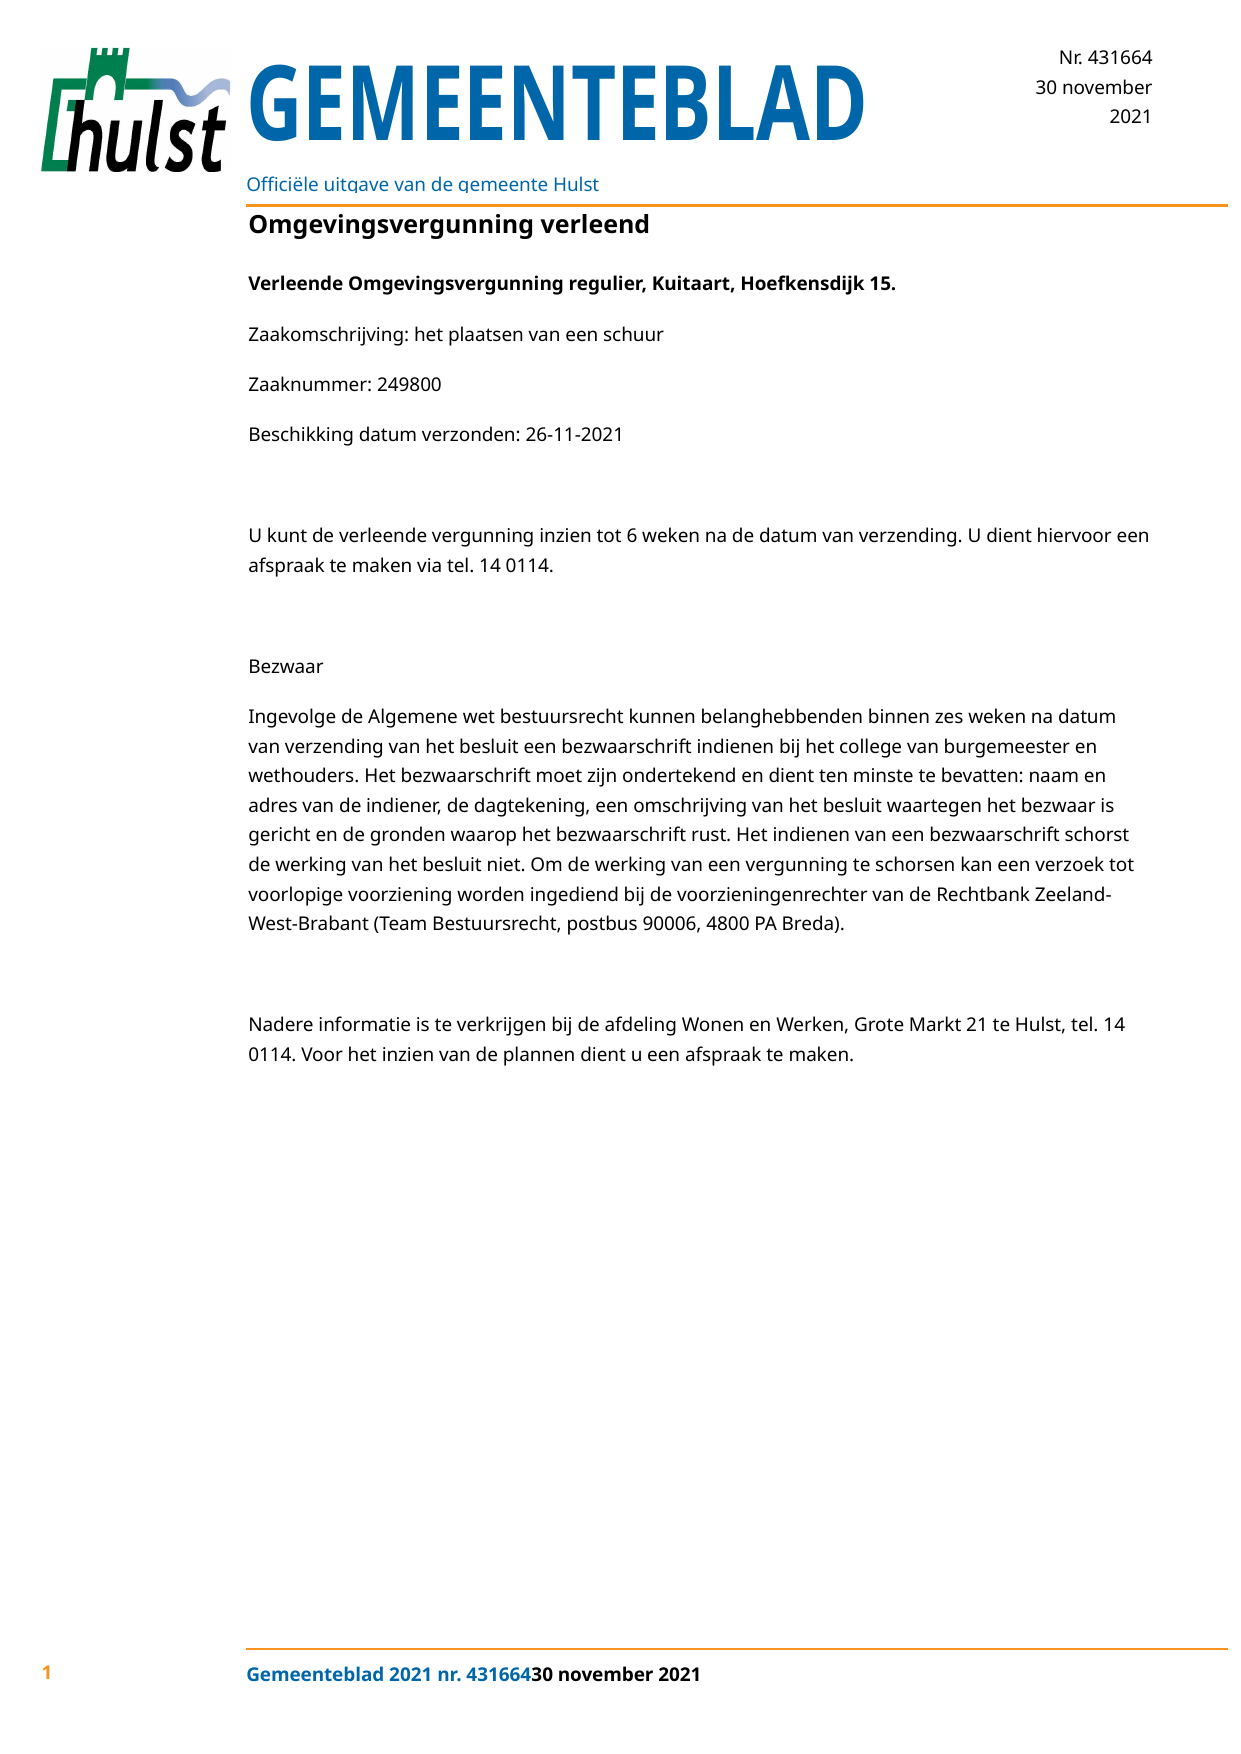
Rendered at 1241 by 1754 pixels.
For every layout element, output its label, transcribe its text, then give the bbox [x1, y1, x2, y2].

text Ingevolge de Algemene wet bestuursrecht kunnen belanghebbenden binnen zes weken na datum van verzending van het besluit een bezwaarschrift indienen bij het college van burgemeester en wethouders. Het bezwaarschrift moet zijn ondertekend en dient ten minste te bevatten: naam en adres van de indiener, de dagtekening, een omschrijving van het besluit waartegen het bezwaar is gericht en de gronden waarop het bezwaarschrift rust. Het indienen van een bezwaarschrift schorst de werking van het besluit niet. Om de werking van een vergunning te schorsen kan een verzoek tot voorlopige voorziening worden ingediend bij de voorzieningenrechter van de Rechtbank Zeeland-West-Brabant (Team Bestuursrecht, postbus 90006, 4800 PA Breda). [248, 703, 1152, 936]
text U kunt de verleende vergunning inzien tot 6 weken na de datum van verzending. U dient hiervoor een afspraak te maken via tel. 14 0114. [248, 522, 1152, 578]
text Verleende Omgevingsvergunning regulier, Kuitaart, Hoefkensdijk 15. [248, 270, 1152, 296]
text Zaakomschrijving: het plaatsen van een schuur [248, 321, 1152, 346]
text Omgevingsvergunning verleend [248, 207, 1152, 241]
text Beschikking datum verzonden: 26-11-2021 [248, 422, 1152, 447]
text Zaaknummer: 249800 [248, 371, 1152, 397]
picture [41, 47, 231, 172]
text Bezwaar [248, 653, 1152, 678]
text Nadere informatie is te verkrijgen bij de afdeling Wonen en Werken, Grote Markt 21 te Hulst, tel. 14 0114. Voor het inzien van de plannen dient u een afspraak te maken. [248, 1011, 1152, 1066]
